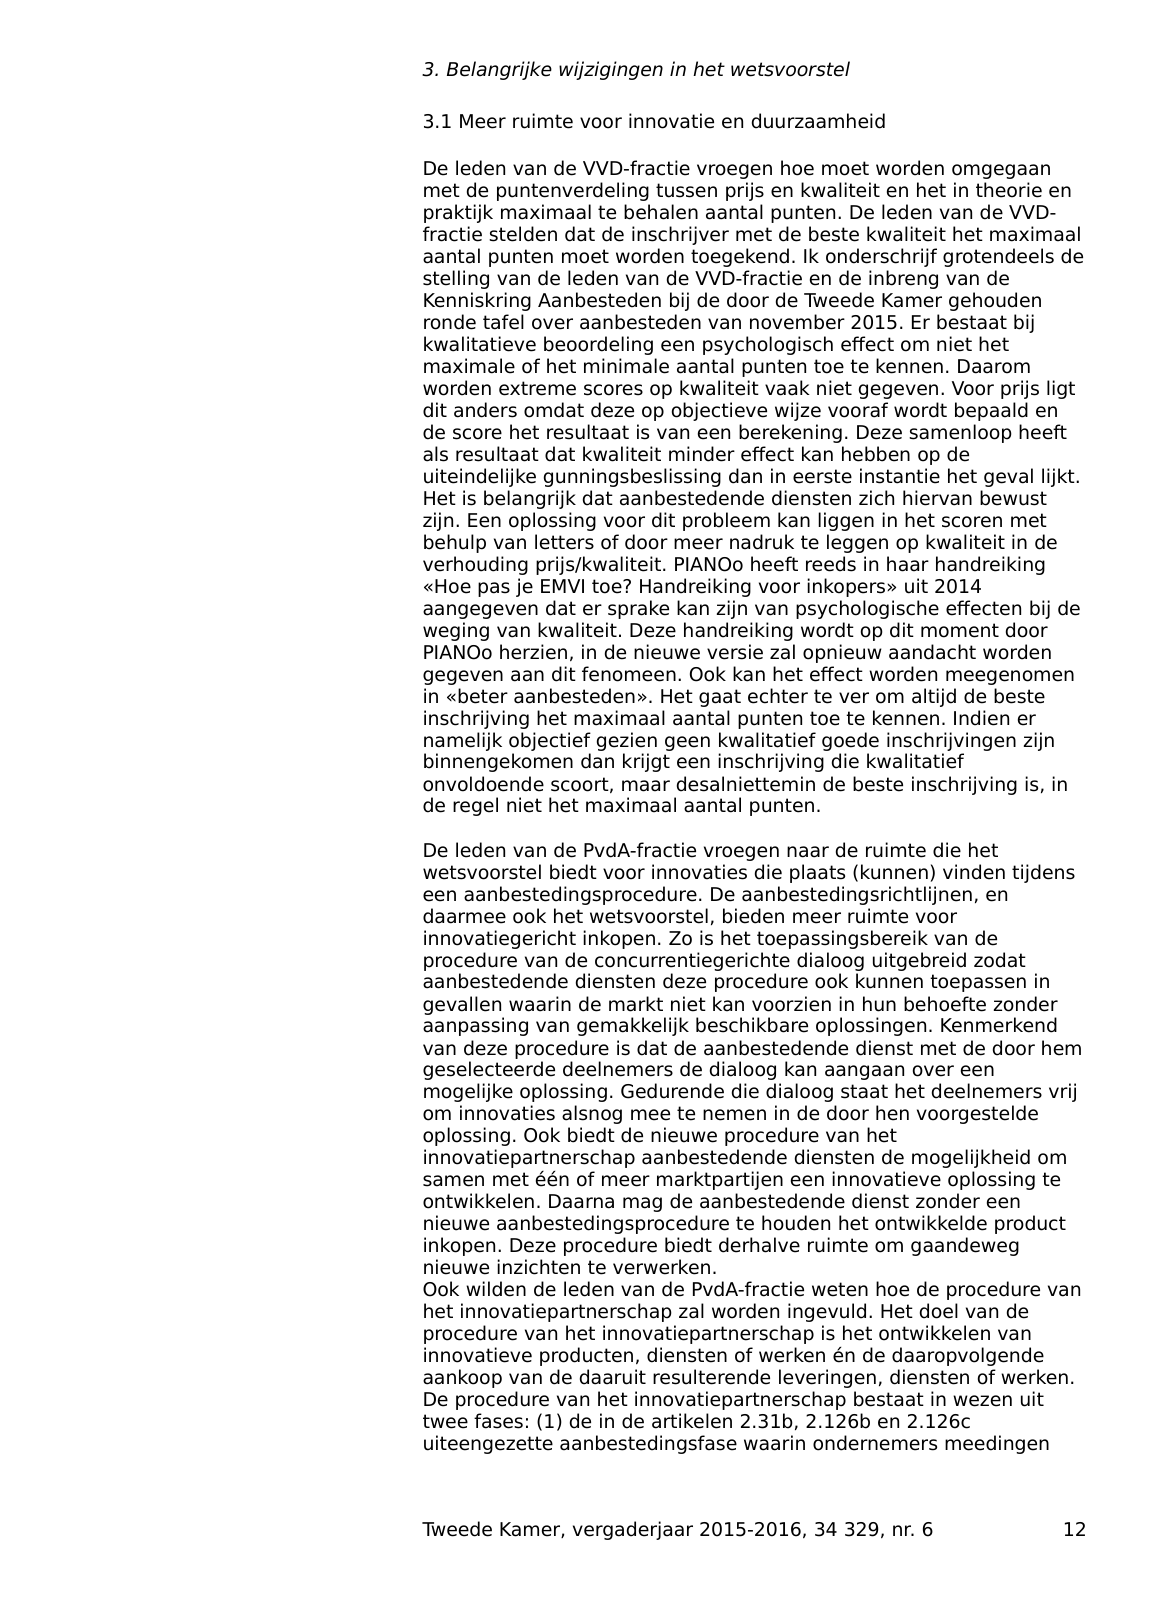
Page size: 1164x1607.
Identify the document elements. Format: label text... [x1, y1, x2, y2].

text De leden van de PvdA-fractie vroegen naar de ruimte die het wetsvoorstel biedt voor innovaties die plaats (kunnen) vinden tijdens een aanbestedingsprocedure. De aanbestedingsrichtlijnen, en daarmee ook het wetsvoorstel, bieden meer ruimte voor innovatiegericht inkopen. Zo is het toepassingsbereik van de procedure van de concurrentiegerichte dialoog uitgebreid zodat aanbestedende diensten deze procedure ook kunnen toepassen in gevallen waarin de markt niet kan voorzien in hun behoefte zonder aanpassing van gemakkelijk beschikbare oplossingen. Kenmerkend van deze procedure is dat de aanbestedende dienst met de door hem geselecteerde deelnemers de dialoog kan aangaan over een mogelijke oplossing. Gedurende die dialoog staat het deelnemers vrij om innovaties alsnog mee te nemen in de door hen voorgestelde oplossing. Ook biedt de nieuwe procedure van het innovatiepartnerschap aanbestedende diensten de mogelijkheid om samen met één of meer marktpartijen een innovatieve oplossing te ontwikkelen. Daarna mag de aanbestedende dienst zonder een nieuwe aanbestedingsprocedure te houden het ontwikkelde product inkopen. Deze procedure biedt derhalve ruimte om gaandeweg nieuwe inzichten te verwerken. [422, 839, 1087, 1279]
subtitle 3. Belangrijke wijzigingen in het wetsvoorstel [422, 59, 1087, 81]
subtitle 3.1 Meer ruimte voor innovatie en duurzaamheid [422, 111, 1087, 133]
text De leden van de VVD-fractie vroegen hoe moet worden omgegaan met de puntenverdeling tussen prijs en kwaliteit en het in theorie en praktijk maximaal te behalen aantal punten. De leden van de VVD-fractie stelden dat de inschrijver met de beste kwaliteit het maximaal aantal punten moet worden toegekend. Ik onderschrijf grotendeels de stelling van de leden van de VVD-fractie en de inbreng van de Kenniskring Aanbesteden bij de door de Tweede Kamer gehouden ronde tafel over aanbesteden van november 2015. Er bestaat bij kwalitatieve beoordeling een psychologisch effect om niet het maximale of het minimale aantal punten toe te kennen. Daarom worden extreme scores op kwaliteit vaak niet gegeven. Voor prijs ligt dit anders omdat deze op objectieve wijze vooraf wordt bepaald en de score het resultaat is van een berekening. Deze samenloop heeft als resultaat dat kwaliteit minder effect kan hebben op de uiteindelijke gunningsbeslissing dan in eerste instantie het geval lijkt. Het is belangrijk dat aanbestedende diensten zich hiervan bewust zijn. Een oplossing voor dit probleem kan liggen in het scoren met behulp van letters of door meer nadruk te leggen op kwaliteit in de verhouding prijs/kwaliteit. PIANOo heeft reeds in haar handreiking «Hoe pas je EMVI toe? Handreiking voor inkopers» uit 2014 aangegeven dat er sprake kan zijn van psychologische effecten bij de weging van kwaliteit. Deze handreiking wordt op dit moment door PIANOo herzien, in de nieuwe versie zal opnieuw aandacht worden gegeven aan dit fenomeen. Ook kan het effect worden meegenomen in «beter aanbesteden». Het gaat echter te ver om altijd de beste inschrijving het maximaal aantal punten toe te kennen. Indien er namelijk objectief gezien geen kwalitatief goede inschrijvingen zijn binnengekomen dan krijgt een inschrijving die kwalitatief onvoldoende scoort, maar desalniettemin de beste inschrijving is, in de regel niet het maximaal aantal punten. [422, 158, 1087, 817]
text Ook wilden de leden van de PvdA-fractie weten hoe de procedure van het innovatiepartnerschap zal worden ingevuld. Het doel van de procedure van het innovatiepartnerschap is het ontwikkelen van innovatieve producten, diensten of werken én de daaropvolgende aankoop van de daaruit resulterende leveringen, diensten of werken. De procedure van het innovatiepartnerschap bestaat in wezen uit twee fases: (1) de in de artikelen 2.31b, 2.126b en 2.126c uiteengezette aanbestedingsfase waarin ondernemers meedingen [422, 1279, 1087, 1455]
